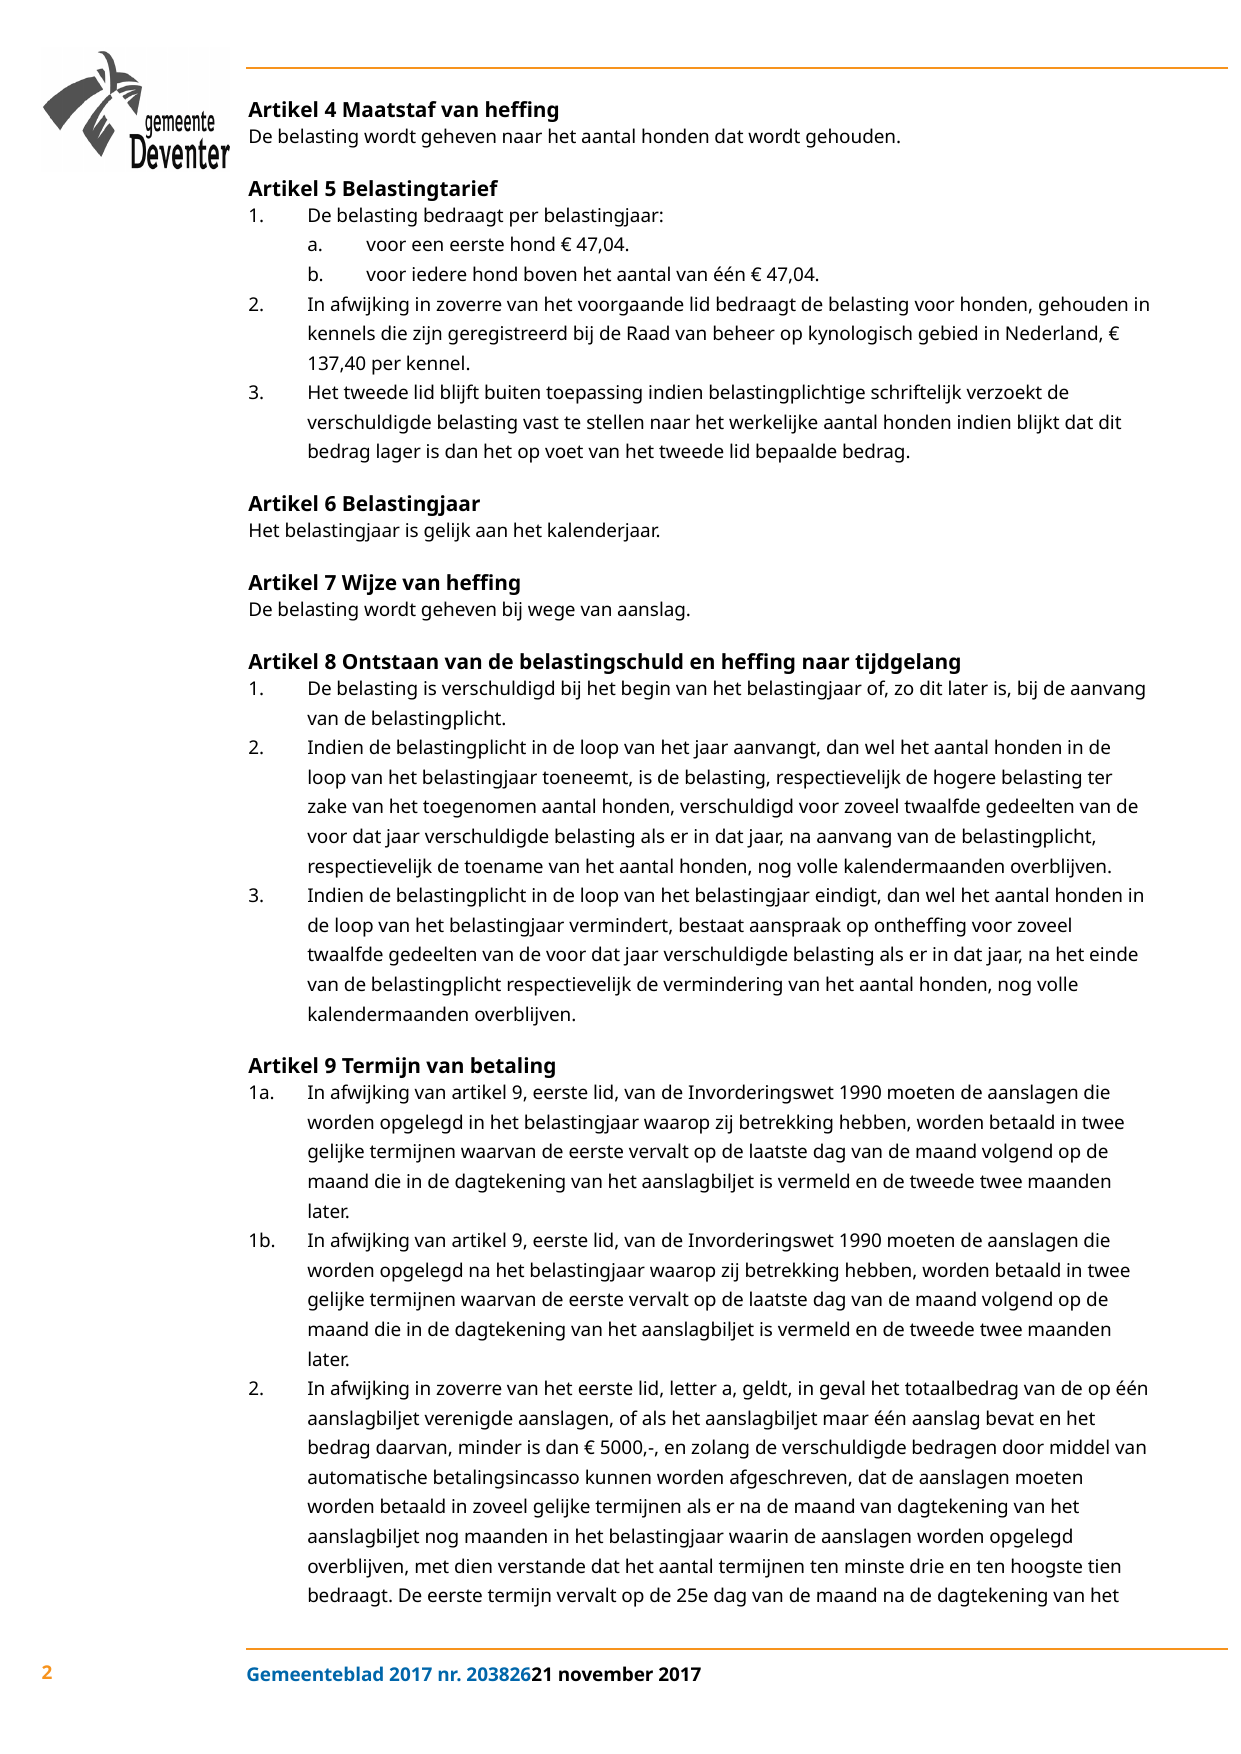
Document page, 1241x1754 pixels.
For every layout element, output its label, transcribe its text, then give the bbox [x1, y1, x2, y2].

text Het belastingjaar is gelijk aan het kalenderjaar. [248, 518, 1152, 543]
list In afwijking van artikel 9, eerste lid, van de Invorderingswet 1990 moeten de aanslagen die worden opgelegd in het belastingjaar waarop zij betrekking hebben, worden betaald in twee gelijke termijnen waarvan de eerste vervalt op de laatste dag van de maand volgend op de maand die in de dagtekening van het aanslagbiljet is vermeld en de tweede twee maanden later. [248, 1079, 1152, 1224]
list voor iedere hond boven het aantal van één € 47,04. [307, 261, 1152, 287]
list Het tweede lid blijft buiten toepassing indien belastingplichtige schriftelijk verzoekt de verschuldigde belasting vast te stellen naar het werkelijke aantal honden indien blijkt dat dit bedrag lager is dan het op voet van het tweede lid bepaalde bedrag. [248, 379, 1152, 464]
picture [41, 47, 231, 172]
list In afwijking van artikel 9, eerste lid, van de Invorderingswet 1990 moeten de aanslagen die worden opgelegd na het belastingjaar waarop zij betrekking hebben, worden betaald in twee gelijke termijnen waarvan de eerste vervalt op de laatste dag van de maand volgend op de maand die in de dagtekening van het aanslagbiljet is vermeld en de tweede twee maanden later. [248, 1227, 1152, 1372]
list In afwijking in zoverre van het eerste lid, letter a, geldt, in geval het totaalbedrag van de op één aanslagbiljet verenigde aanslagen, of als het aanslagbiljet maar één aanslag bevat en het bedrag daarvan, minder is dan € 5000,-, en zolang de verschuldigde bedragen door middel van automatische betalingsincasso kunnen worden afgeschreven, dat de aanslagen moeten worden betaald in zoveel gelijke termijnen als er na de maand van dagtekening van het aanslagbiljet nog maanden in het belastingjaar waarin de aanslagen worden opgelegd overblijven, met dien verstande dat het aantal termijnen ten minste drie en ten hoogste tien bedraagt. De eerste termijn vervalt op de 25e dag van de maand na de dagtekening van het [248, 1375, 1152, 1608]
text Artikel 5 Belastingtarief [248, 174, 1152, 202]
text Artikel 7 Wijze van heffing [248, 568, 1152, 596]
text De belasting wordt geheven naar het aantal honden dat wordt gehouden. [248, 123, 1152, 149]
text Artikel 4 Maatstaf van heffing [248, 95, 1152, 123]
list Indien de belastingplicht in de loop van het jaar aanvangt, dan wel het aantal honden in de loop van het belastingjaar toeneemt, is de belasting, respectievelijk de hogere belasting ter zake van het toegenomen aantal honden, verschuldigd voor zoveel twaalfde gedeelten van de voor dat jaar verschuldigde belasting als er in dat jaar, na aanvang van de belastingplicht, respectievelijk de toename van het aantal honden, nog volle kalendermaanden overblijven. [248, 734, 1152, 878]
list Indien de belastingplicht in de loop van het belastingjaar eindigt, dan wel het aantal honden in de loop van het belastingjaar vermindert, bestaat aanspraak op ontheffing voor zoveel twaalfde gedeelten van de voor dat jaar verschuldigde belasting als er in dat jaar, na het einde van de belastingplicht respectievelijk de vermindering van het aantal honden, nog volle kalendermaanden overblijven. [248, 882, 1152, 1026]
text Artikel 9 Termijn van betaling [248, 1051, 1152, 1079]
list De belasting bedraagt per belastingjaar: [248, 202, 1152, 228]
text Artikel 8 Ontstaan van de belastingschuld en heffing naar tijdgelang [248, 647, 1152, 675]
list In afwijking in zoverre van het voorgaande lid bedraagt de belasting voor honden, gehouden in kennels die zijn geregistreerd bij de Raad van beheer op kynologisch gebied in Nederland, € 137,40 per kennel. [248, 291, 1152, 376]
list De belasting is verschuldigd bij het begin van het belastingjaar of, zo dit later is, bij de aanvang van de belastingplicht. [248, 675, 1152, 731]
list voor een eerste hond € 47,04. [307, 232, 1152, 257]
text De belasting wordt geheven bij wege van aanslag. [248, 596, 1152, 622]
text Artikel 6 Belastingjaar [248, 489, 1152, 518]
